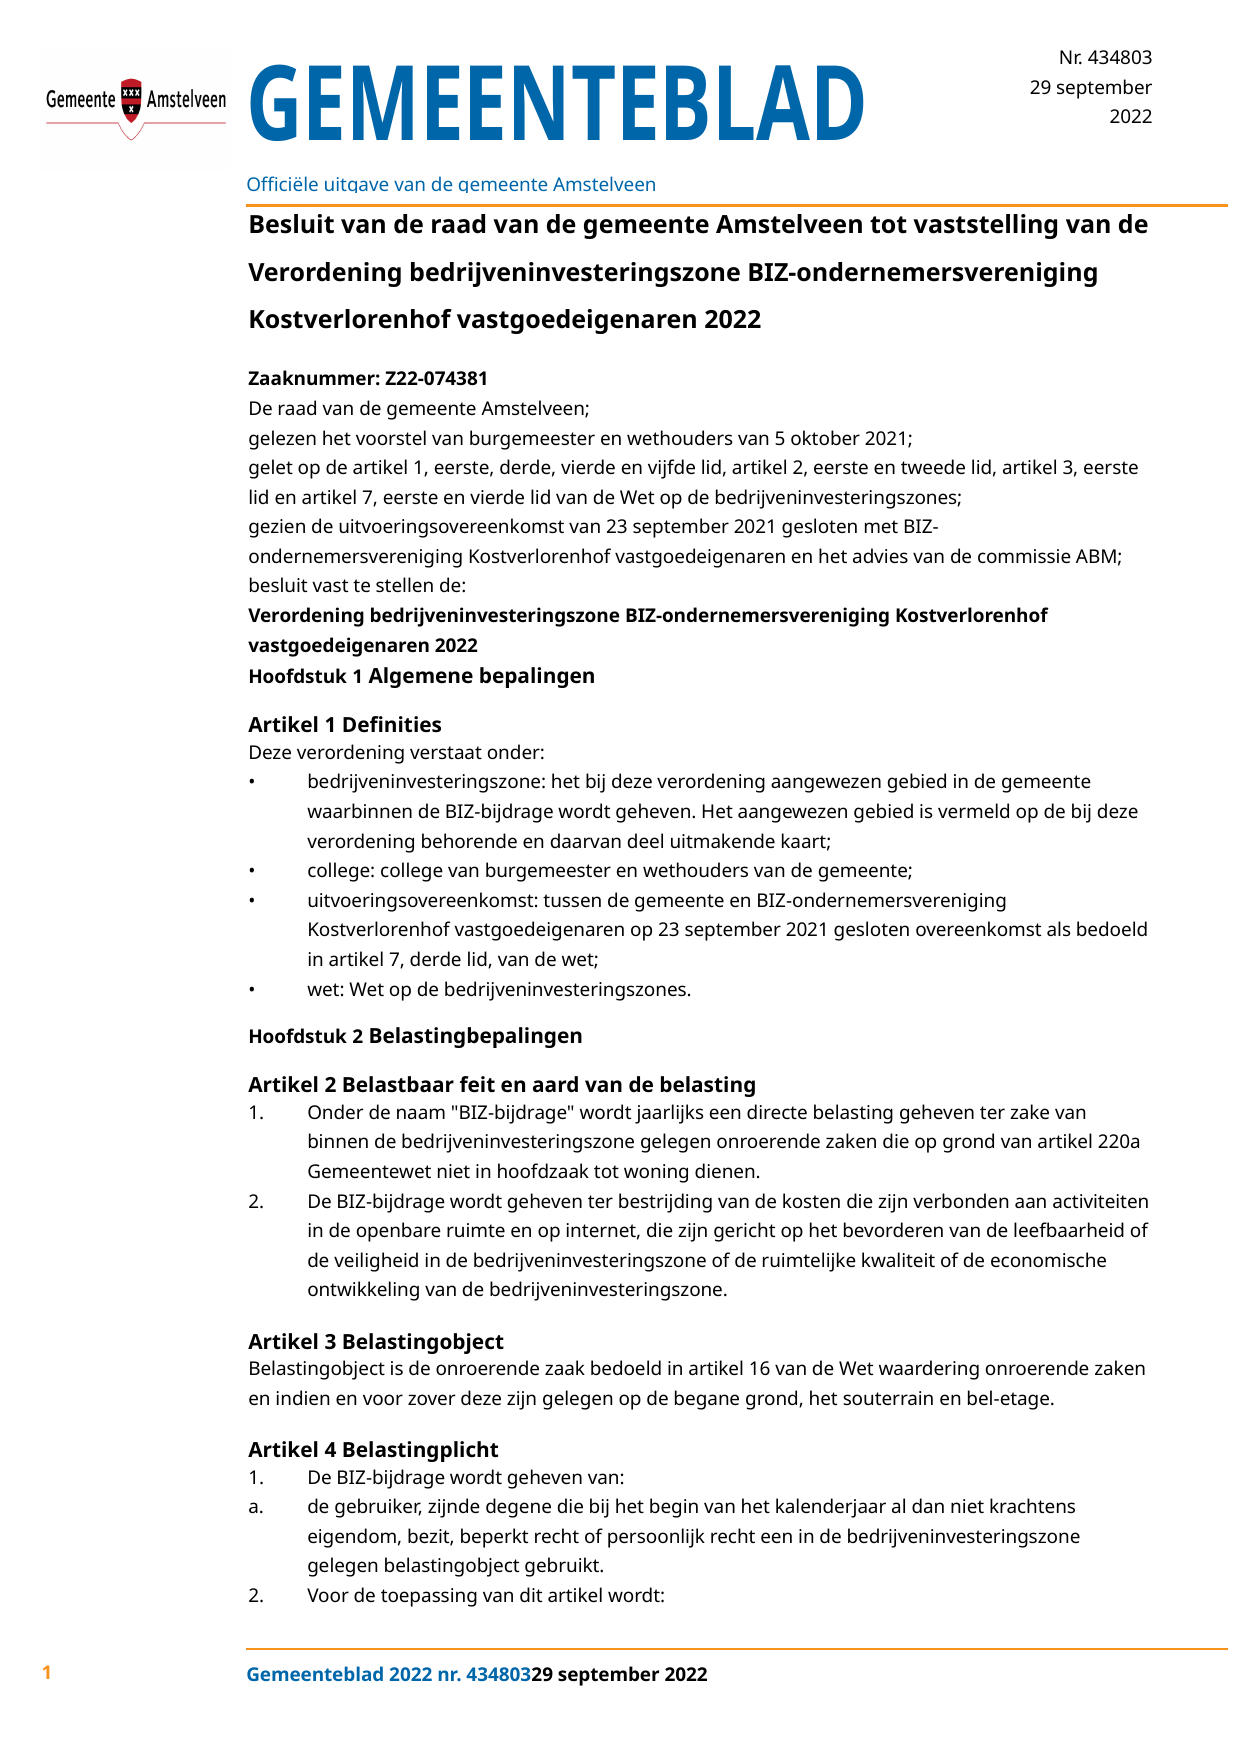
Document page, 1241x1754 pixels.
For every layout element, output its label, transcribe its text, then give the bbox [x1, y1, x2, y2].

picture [41, 47, 231, 172]
list college: college van burgemeester en wethouders van de gemeente; [248, 857, 1152, 883]
list uitvoeringsovereenkomst: tussen de gemeente en BIZ-ondernemersvereniging Kostverlorenhof vastgoedeigenaren op 23 september 2021 gesloten overeenkomst als bedoeld in artikel 7, derde lid, van de wet; [248, 887, 1152, 972]
text Verordening bedrijveninvesteringszone BIZ-ondernemersvereniging Kostverlorenhof vastgoedeigenaren 2022 [248, 602, 1152, 657]
list De BIZ-bijdrage wordt geheven van: [248, 1464, 1152, 1489]
text Artikel 3 Belastingobject [248, 1327, 1152, 1355]
text gelezen het voorstel van burgemeester en wethouders van 5 oktober 2021; [248, 425, 1152, 450]
text Artikel 2 Belastbaar feit en aard van de belasting [248, 1071, 1152, 1099]
text Zaaknummer: Z22-074381 [248, 366, 1152, 391]
text besluit vast te stellen de: [248, 573, 1152, 598]
text gezien de uitvoeringsovereenkomst van 23 september 2021 gesloten met BIZ-ondernemersvereniging Kostverlorenhof vastgoedeigenaren en het advies van de commissie ABM; [248, 513, 1152, 569]
text Besluit van de raad van de gemeente Amstelveen tot vaststelling van de Verordening bedrijveninvesteringszone BIZ-ondernemersvereniging Kostverlorenhof vastgoedeigenaren 2022 [248, 207, 1152, 336]
text Hoofdstuk 1 Algemene bepalingen [248, 661, 1152, 690]
list Onder de naam "BIZ-bijdrage" wordt jaarlijks een directe belasting geheven ter zake van binnen de bedrijveninvesteringszone gelegen onroerende zaken die op grond van artikel 220a Gemeentewet niet in hoofdzaak tot woning dienen. [248, 1099, 1152, 1184]
text Artikel 1 Definities [248, 711, 1152, 739]
text Belastingobject is de onroerende zaak bedoeld in artikel 16 van de Wet waardering onroerende zaken en indien en voor zover deze zijn gelegen op de begane grond, het souterrain en bel-etage. [248, 1355, 1152, 1411]
list Voor de toepassing van dit artikel wordt: [248, 1582, 1152, 1608]
text Artikel 4 Belastingplicht [248, 1435, 1152, 1464]
list de gebruiker, zijnde degene die bij het begin van het kalenderjaar al dan niet krachtens eigendom, bezit, beperkt recht of persoonlijk recht een in de bedrijveninvesteringszone gelegen belastingobject gebruikt. [248, 1493, 1152, 1578]
list De BIZ-bijdrage wordt geheven ter bestrijding van de kosten die zijn verbonden aan activiteiten in de openbare ruimte en op internet, die zijn gericht op het bevorderen van de leefbaarheid of de veiligheid in de bedrijveninvesteringszone of de ruimtelijke kwaliteit of de economische ontwikkeling van de bedrijveninvesteringszone. [248, 1188, 1152, 1302]
text Hoofdstuk 2 Belastingbepalingen [248, 1021, 1152, 1050]
text gelet op de artikel 1, eerste, derde, vierde en vijfde lid, artikel 2, eerste en tweede lid, artikel 3, eerste lid en artikel 7, eerste en vierde lid van de Wet op de bedrijveninvesteringszones; [248, 454, 1152, 509]
list wet: Wet op de bedrijveninvesteringszones. [248, 976, 1152, 1001]
list bedrijveninvesteringszone: het bij deze verordening aangewezen gebied in de gemeente waarbinnen de BIZ-bijdrage wordt geheven. Het aangewezen gebied is vermeld op de bij deze verordening behorende en daarvan deel uitmakende kaart; [248, 769, 1152, 853]
text Deze verordening verstaat onder: [248, 739, 1152, 765]
text De raad van de gemeente Amstelveen; [248, 395, 1152, 421]
